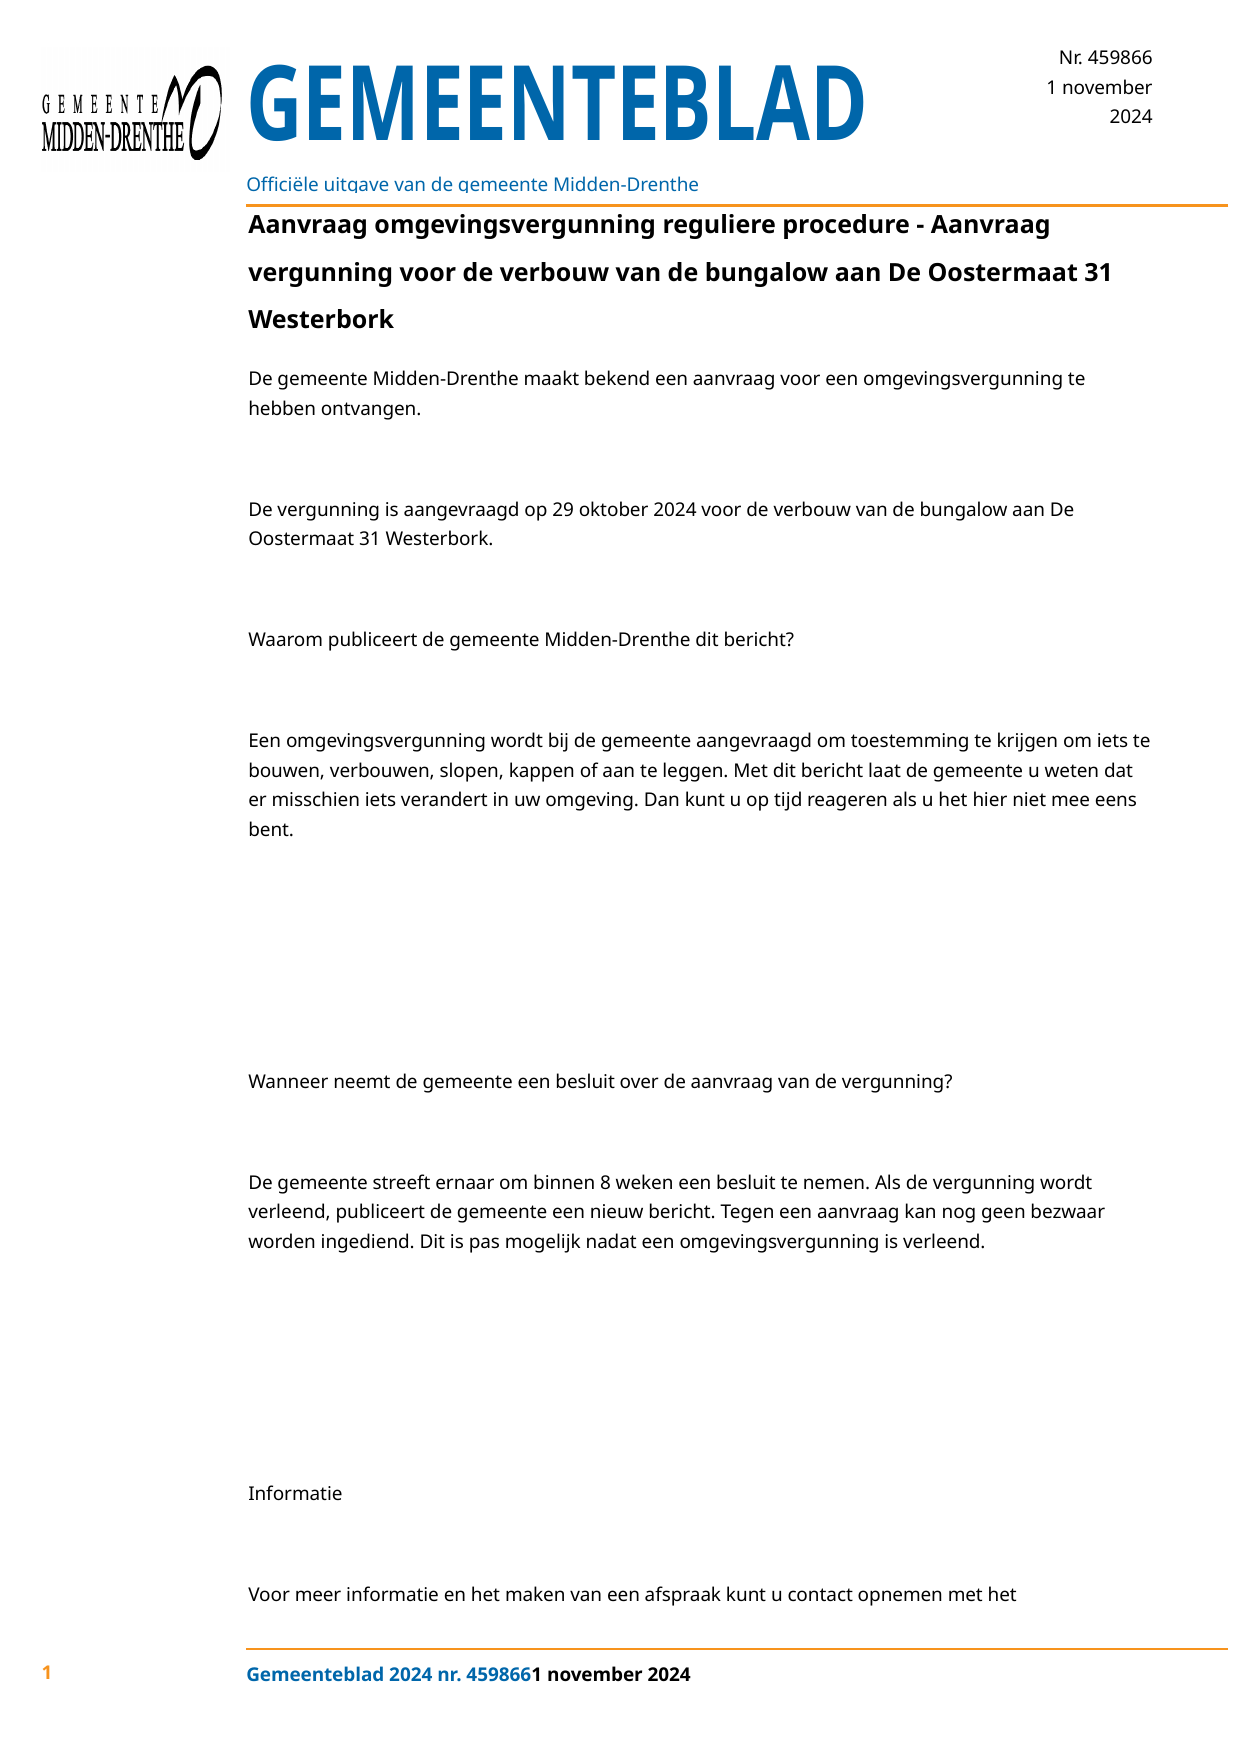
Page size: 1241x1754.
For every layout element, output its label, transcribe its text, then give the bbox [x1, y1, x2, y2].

text De gemeente streeft ernaar om binnen 8 weken een besluit te nemen. Als de vergunning wordt verleend, publiceert de gemeente een nieuw bericht. Tegen een aanvraag kan nog geen bezwaar worden ingediend. Dit is pas mogelijk nadat een omgevingsvergunning is verleend. [248, 1169, 1152, 1254]
text Waarom publiceert de gemeente Midden-Drenthe dit bericht? [248, 626, 1152, 652]
text De vergunning is aangevraagd op 29 oktober 2024 voor de verbouw van de bungalow aan De Oostermaat 31 Westerbork. [248, 496, 1152, 551]
text Aanvraag omgevingsvergunning reguliere procedure - Aanvraag vergunning voor de verbouw van de bungalow aan De Oostermaat 31 Westerbork [248, 207, 1152, 336]
text Een omgevingsvergunning wordt bij de gemeente aangevraagd om toestemming te krijgen om iets te bouwen, verbouwen, slopen, kappen of aan te leggen. Met dit bericht laat de gemeente u weten dat er misschien iets verandert in uw omgeving. Dan kunt u op tijd reageren als u het hier niet mee eens bent. [248, 727, 1152, 842]
text Informatie [248, 1480, 1152, 1506]
text Voor meer informatie en het maken van een afspraak kunt u contact opnemen met het [248, 1581, 1152, 1607]
text De gemeente Midden-Drenthe maakt bekend een aanvraag voor een omgevingsvergunning te hebben ontvangen. [248, 366, 1152, 421]
text Wanneer neemt de gemeente een besluit over de aanvraag van de vergunning? [248, 1068, 1152, 1094]
picture [41, 47, 231, 172]
